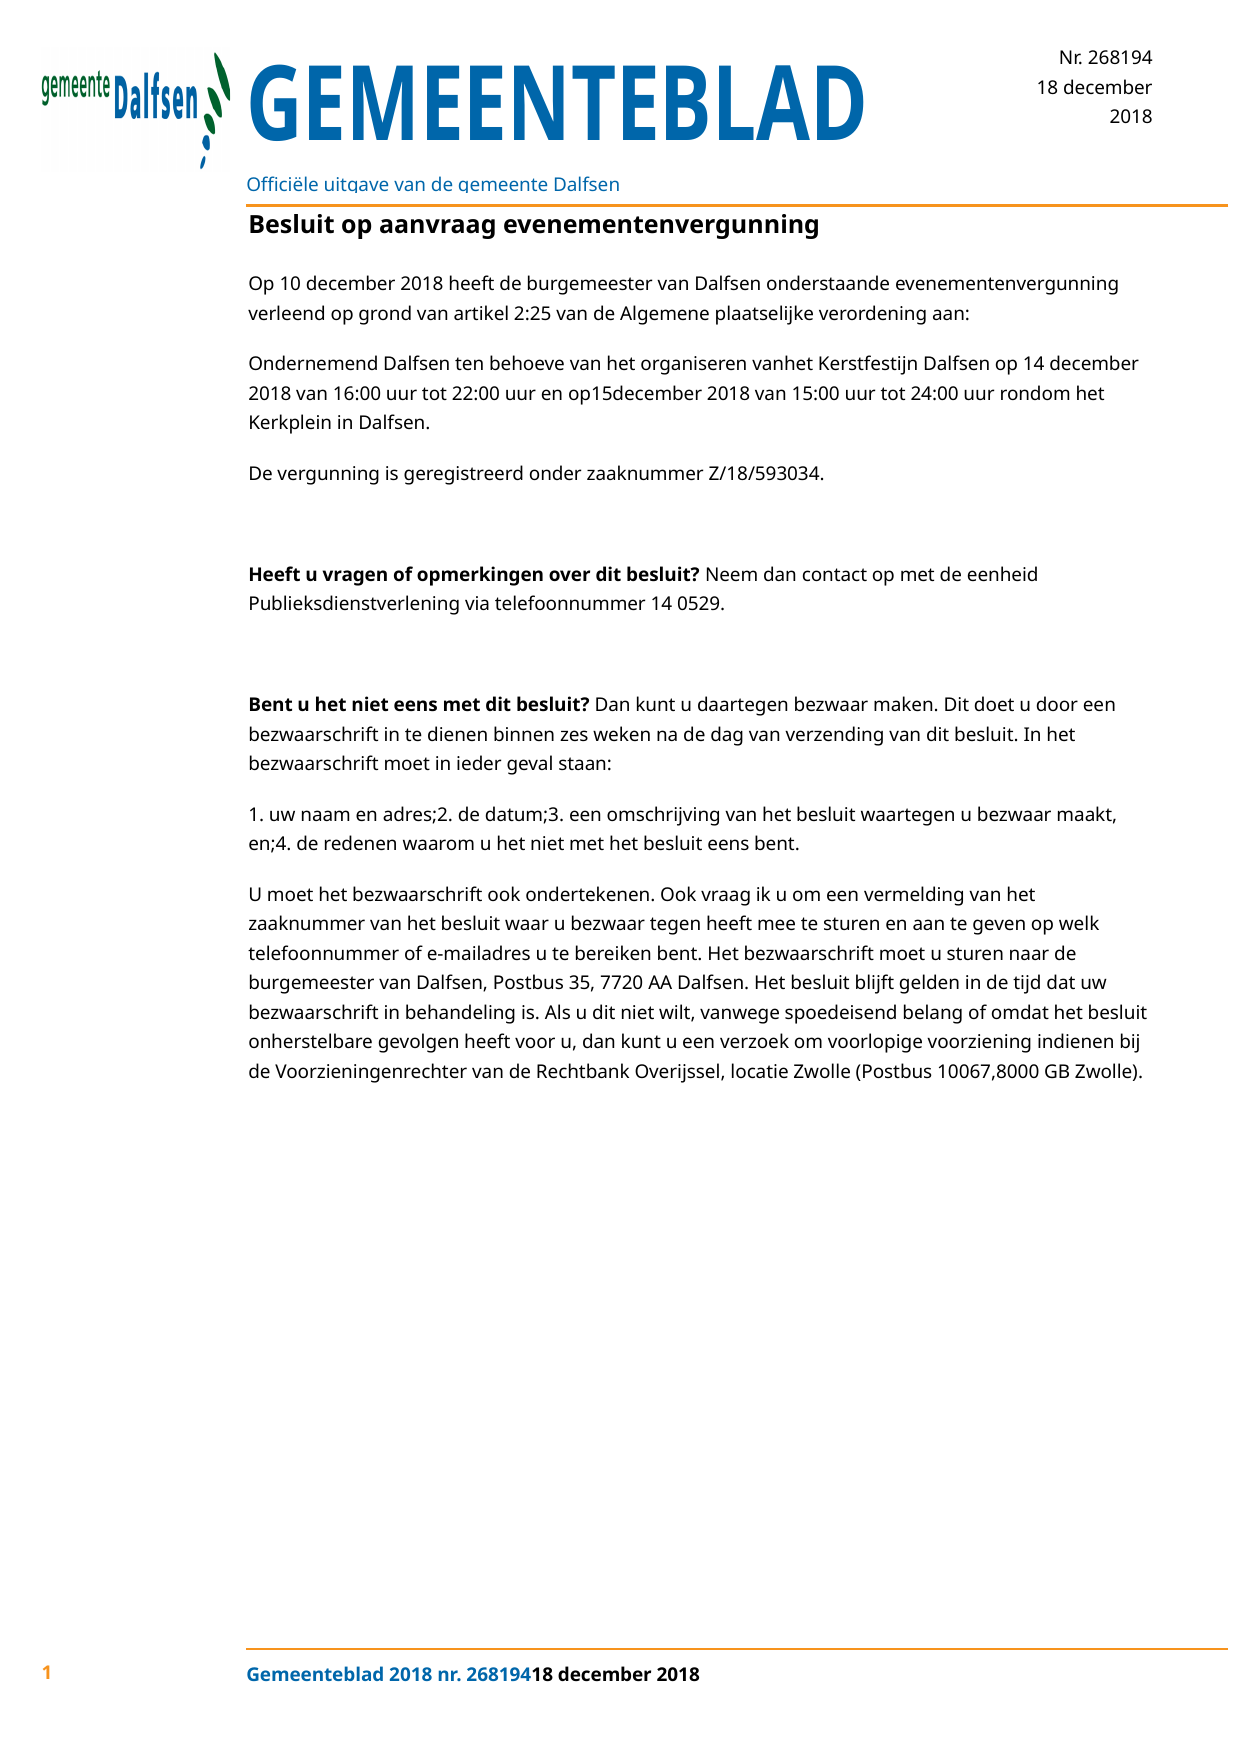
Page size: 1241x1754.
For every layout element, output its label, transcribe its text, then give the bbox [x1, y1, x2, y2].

text Op 10 december 2018 heeft de burgemeester van Dalfsen onderstaande evenementenvergunning verleend op grond van artikel 2:25 van de Algemene plaatselijke verordening aan: [248, 270, 1152, 326]
picture [41, 47, 231, 172]
text U moet het bezwaarschrift ook ondertekenen. Ook vraag ik u om een vermelding van het zaaknummer van het besluit waar u bezwaar tegen heeft mee te sturen en aan te geven op welk telefoonnummer of e-mailadres u te bereiken bent. Het bezwaarschrift moet u sturen naar de burgemeester van Dalfsen, Postbus 35, 7720 AA Dalfsen. Het besluit blijft gelden in de tijd dat uw bezwaarschrift in behandeling is. Als u dit niet wilt, vanwege spoedeisend belang of omdat het besluit onherstelbare gevolgen heeft voor u, dan kunt u een verzoek om voorlopige voorziening indienen bij de Voorzieningenrechter van de Rechtbank Overijssel, locatie Zwolle (Postbus 10067,8000 GB Zwolle). [248, 881, 1152, 1084]
text Heeft u vragen of opmerkingen over dit besluit? Neem dan contact op met de eenheid Publieksdienstverlening via telefoonnummer 14 0529. [248, 561, 1152, 616]
text 1. uw naam en adres;2. de datum;3. een omschrijving van het besluit waartegen u bezwaar maakt, en;4. de redenen waarom u het niet met het besluit eens bent. [248, 801, 1152, 856]
text De vergunning is geregistreerd onder zaaknummer Z/18/593034. [248, 460, 1152, 486]
text Ondernemend Dalfsen ten behoeve van het organiseren vanhet Kerstfestijn Dalfsen op 14 december 2018 van 16:00 uur tot 22:00 uur en op15december 2018 van 15:00 uur tot 24:00 uur rondom het Kerkplein in Dalfsen. [248, 350, 1152, 435]
text Besluit op aanvraag evenementenvergunning [248, 207, 1152, 241]
text Bent u het niet eens met dit besluit? Dan kunt u daartegen bezwaar maken. Dit doet u door een bezwaarschrift in te dienen binnen zes weken na de dag van verzending van dit besluit. In het bezwaarschrift moet in ieder geval staan: [248, 691, 1152, 776]
